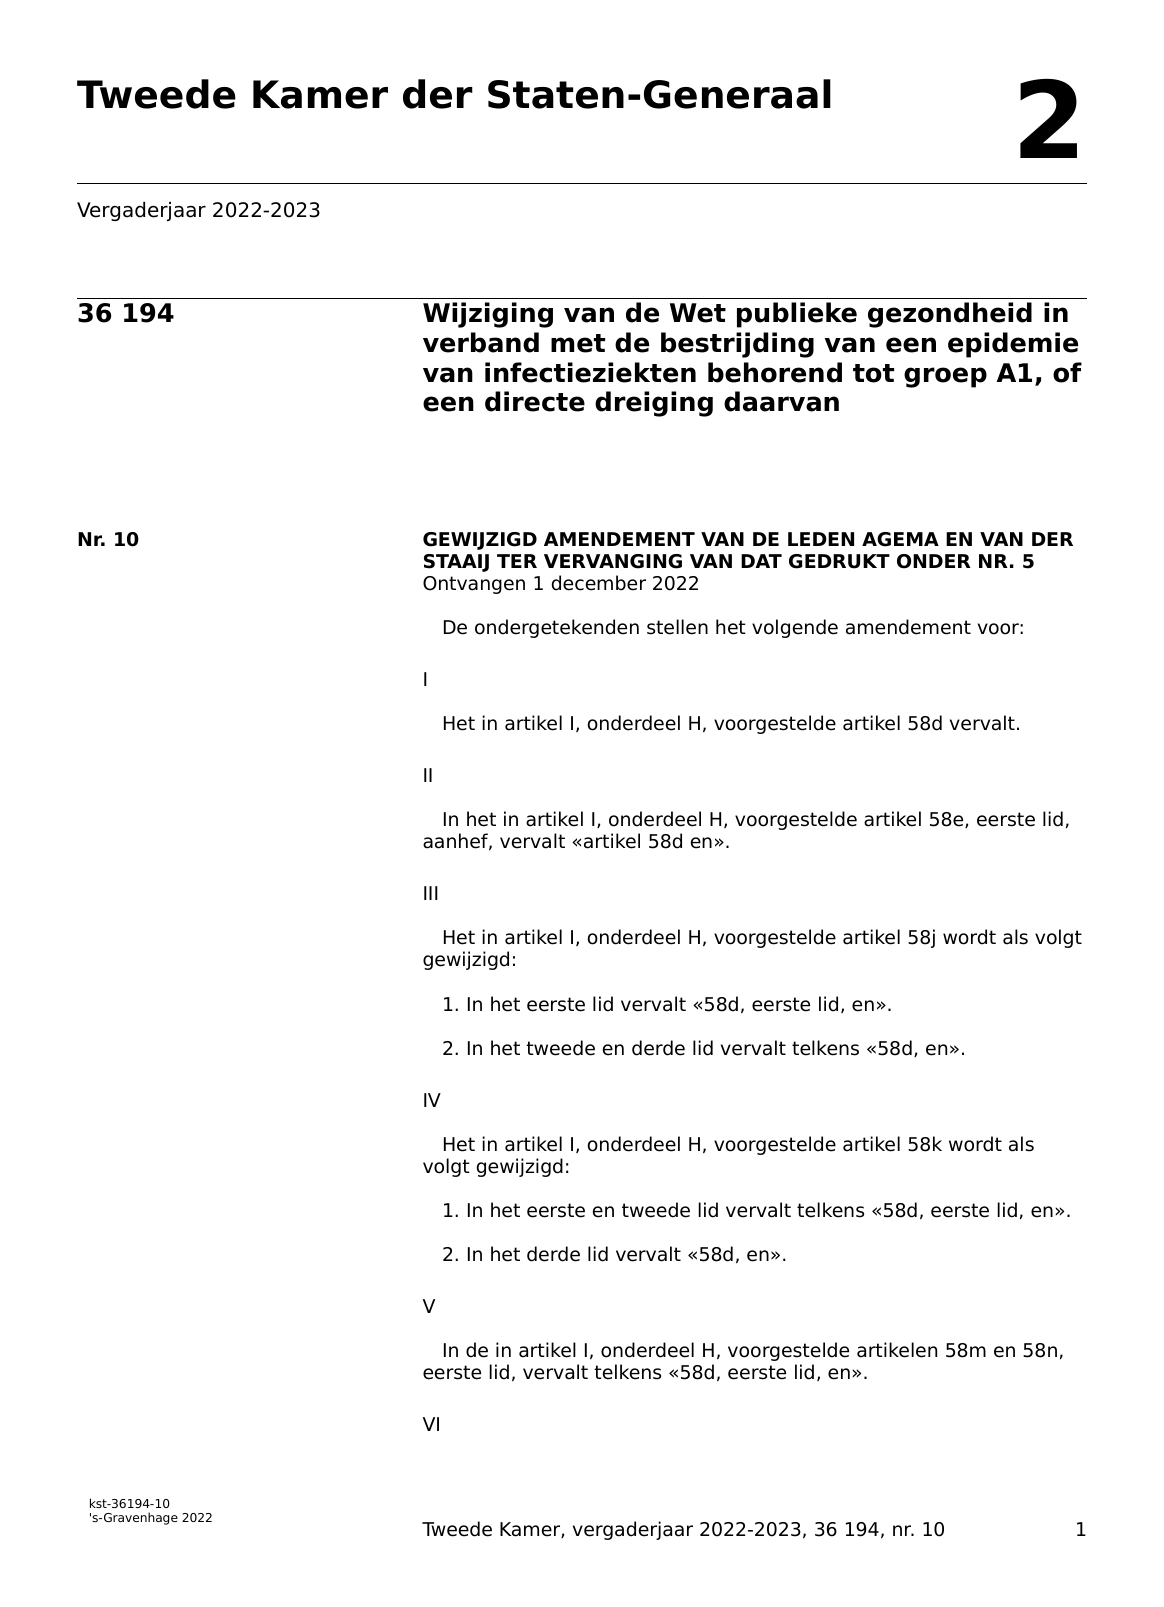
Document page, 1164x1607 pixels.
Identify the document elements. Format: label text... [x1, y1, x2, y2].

table_header 2 [886, 59, 1087, 183]
subtitle V [422, 1296, 1087, 1318]
text Ontvangen 1 december 2022 [422, 573, 1087, 595]
text De ondergetekenden stellen het volgende amendement voor: [422, 617, 1087, 639]
text In het in artikel I, onderdeel H, voorgestelde artikel 58e, eerste lid, aanhef, vervalt «artikel 58d en». [422, 809, 1087, 853]
text 2. In het tweede en derde lid vervalt telkens «58d, en». [422, 1038, 1087, 1059]
text 2. In het derde lid vervalt «58d, en». [422, 1244, 1087, 1266]
text Het in artikel I, onderdeel H, voorgestelde artikel 58d vervalt. [422, 713, 1087, 735]
table_cell Vergaderjaar 2022-2023 [77, 184, 1087, 298]
subtitle I [422, 669, 1087, 691]
subtitle IV [422, 1089, 1087, 1112]
text Het in artikel I, onderdeel H, voorgestelde artikel 58k wordt als volgt gewijzigd: [422, 1134, 1087, 1178]
text 1. In het eerste lid vervalt «58d, eerste lid, en». [422, 993, 1087, 1015]
text 1. In het eerste en tweede lid vervalt telkens «58d, eerste lid, en». [422, 1200, 1087, 1222]
text In de in artikel I, onderdeel H, voorgestelde artikelen 58m en 58n, eerste lid, vervalt telkens «58d, eerste lid, en». [422, 1340, 1087, 1384]
subtitle III [422, 883, 1087, 905]
text 's-Gravenhage 2022 [88, 1511, 323, 1525]
subtitle Nr. 10 GEWIJZIGD AMENDEMENT VAN DE LEDEN AGEMA EN VAN DER STAAIJ TER VERVANGING VAN DAT GEDRUKT ONDER NR. 5 [77, 529, 1087, 573]
table_header Tweede Kamer der Staten-Generaal [77, 59, 886, 183]
text Het in artikel I, onderdeel H, voorgestelde artikel 58j wordt als volgt gewijzigd: [422, 927, 1087, 971]
text kst-36194-10 [88, 1497, 323, 1511]
subtitle II [422, 765, 1087, 787]
subtitle VI [422, 1414, 1087, 1436]
subtitle 36 194 Wijziging van de Wet publieke gezondheid in verband met de bestrijding van een epidemie van infectieziekten behorend tot groep A1, of een directe dreiging daarvan [77, 299, 1087, 418]
